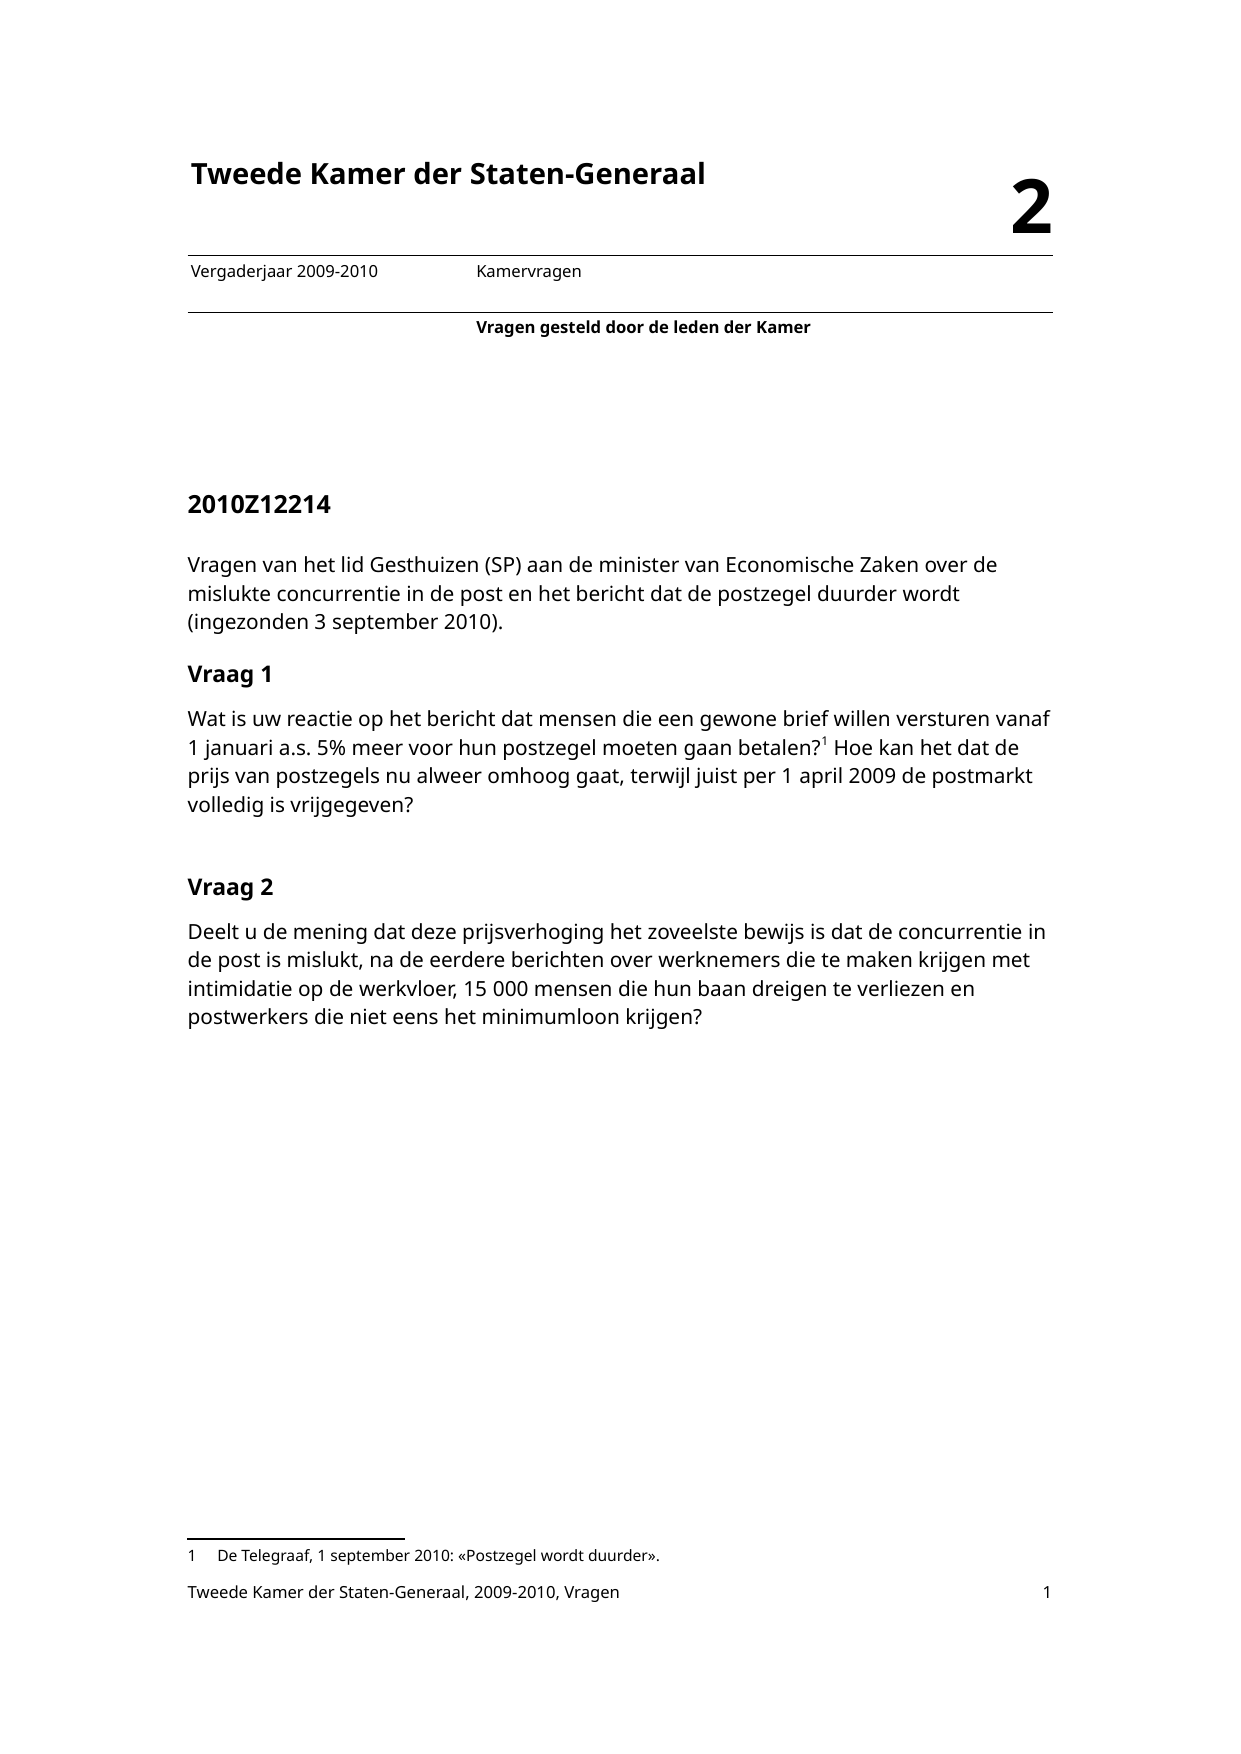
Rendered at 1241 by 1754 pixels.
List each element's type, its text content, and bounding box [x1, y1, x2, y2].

subtitle Vraag 2 [187, 871, 1053, 902]
table_cell Vragen gesteld door de leden der Kamer [473, 313, 1053, 339]
table_cell [188, 313, 473, 339]
subtitle Vraag 1 [187, 658, 1053, 689]
text De Telegraaf, 1 september 2010: «Postzegel wordt duurder». [187, 1538, 1053, 1566]
text 2010Z12214 [187, 487, 1053, 521]
text Deelt u de mening dat deze prijsverhoging het zoveelste bewijs is dat de concurrentie in de post is mislukt, na de eerdere berichten over werknemers die te maken krijgen met intimidatie op de werkvloer, 15 000 mensen die hun baan dreigen te verliezen en postwerkers die niet eens het minimumloon krijgen? [187, 917, 1053, 1031]
text Wat is uw reactie op het bericht dat mensen die een gewone brief willen versturen vanaf 1 januari a.s. 5% meer voor hun postzegel moeten gaan betalen? Hoe kan het dat de prijs van postzegels nu alweer omhoog gaat, terwijl juist per 1 april 2009 de postmarkt volledig is vrijgegeven? [187, 704, 1053, 818]
table_cell Vergaderjaar 2009-2010 [188, 256, 473, 312]
text Vragen van het lid Gesthuizen (SP) aan de minister van Economische Zaken over de mislukte concurrentie in de post en het bericht dat de postzegel duurder wordt (ingezonden 3 september 2010). [187, 550, 1053, 636]
table_cell Kamervragen [473, 256, 1053, 312]
table_header Tweede Kamer der Staten-Generaal [188, 150, 879, 255]
table_header 2 [880, 150, 1053, 255]
